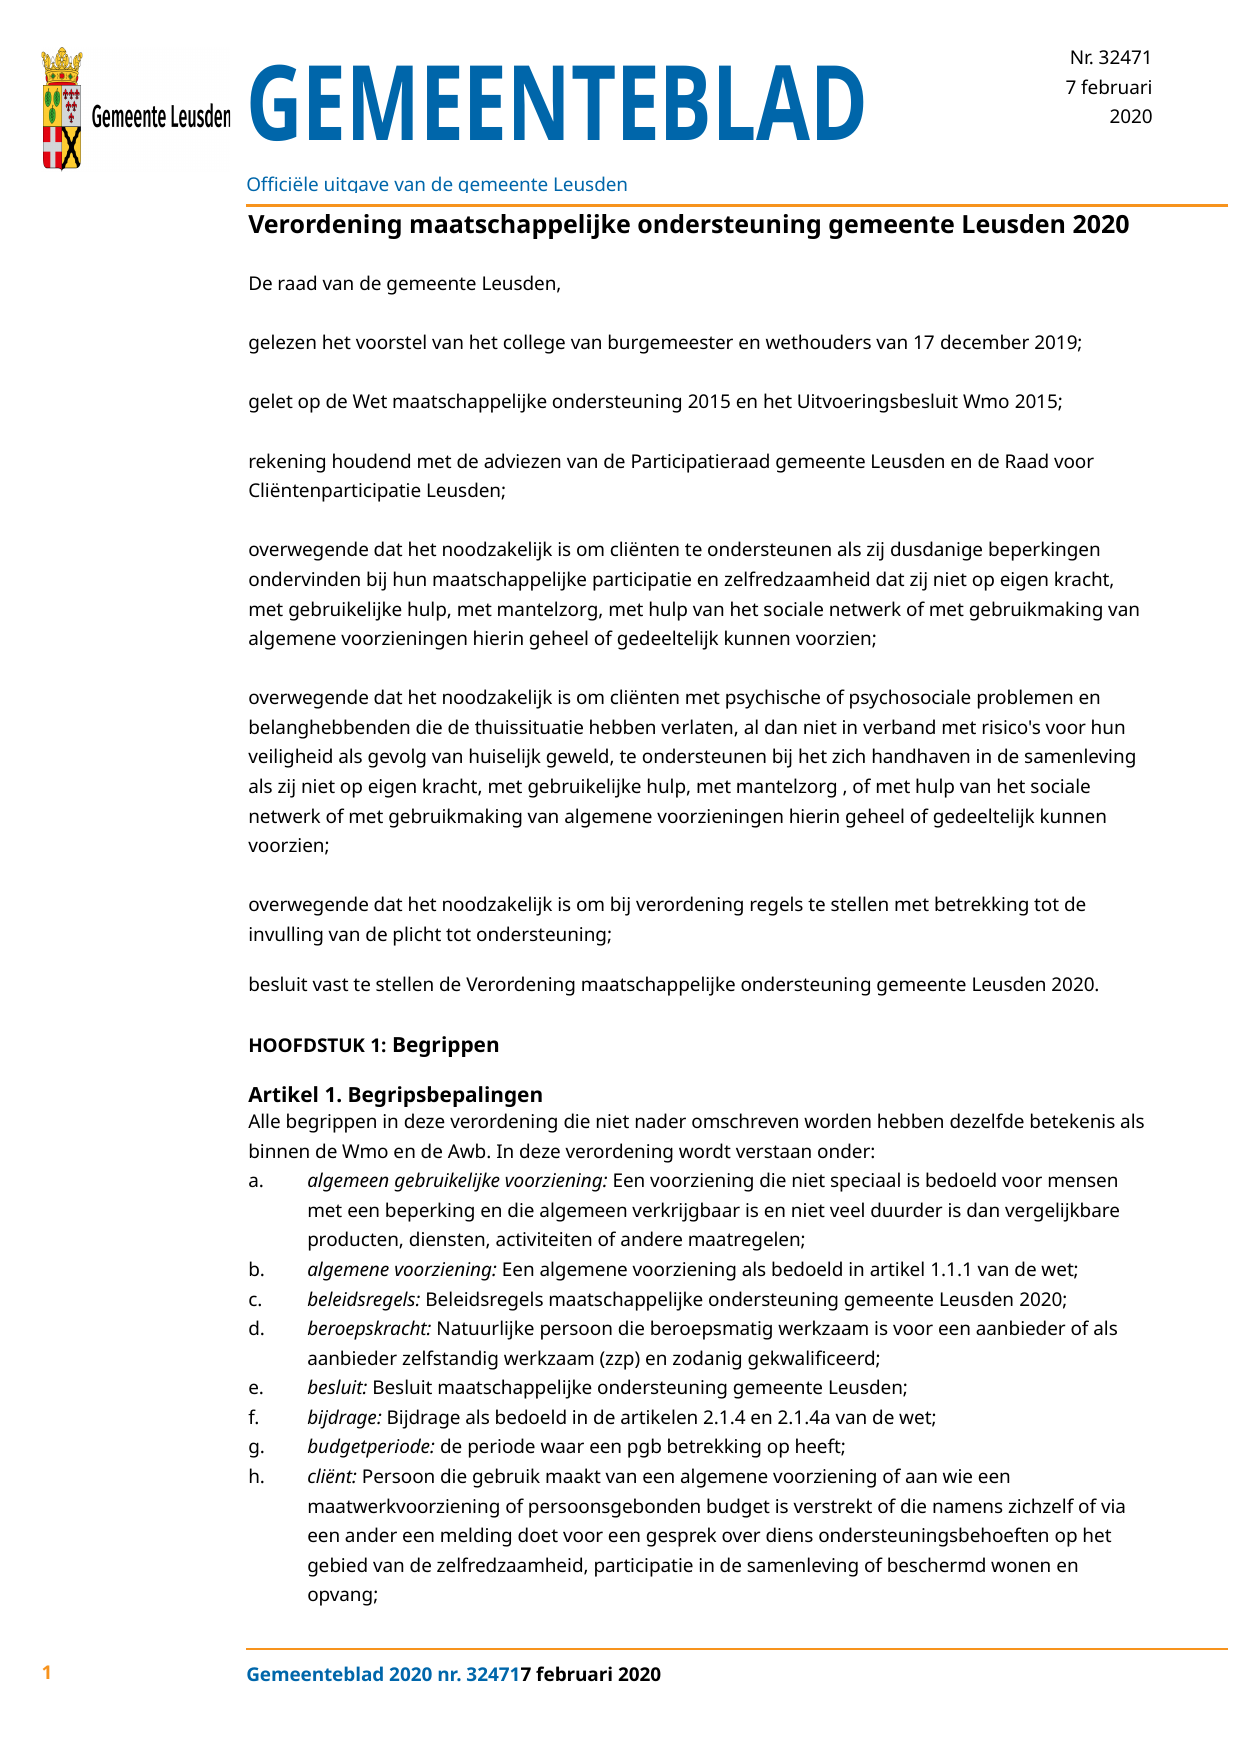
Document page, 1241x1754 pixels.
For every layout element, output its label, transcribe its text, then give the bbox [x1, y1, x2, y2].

text HOOFDSTUK 1: Begrippen [248, 1031, 1152, 1059]
list algemene voorziening: Een algemene voorziening als bedoeld in artikel 1.1.1 van de wet; [248, 1256, 1152, 1282]
text De raad van de gemeente Leusden, [248, 270, 1152, 296]
list besluit: Besluit maatschappelijke ondersteuning gemeente Leusden; [248, 1374, 1152, 1400]
list budgetperiode: de periode waar een pgb betrekking op heeft; [248, 1434, 1152, 1459]
text Verordening maatschappelijke ondersteuning gemeente Leusden 2020 [248, 207, 1152, 241]
text rekening houdend met de adviezen van de Participatieraad gemeente Leusden en de Raad voor Cliëntenparticipatie Leusden; [248, 448, 1152, 503]
list algemeen gebruikelijke voorziening: Een voorziening die niet speciaal is bedoeld voor mensen met een beperking en die algemeen verkrijgbaar is en niet veel duurder is dan vergelijkbare producten, diensten, activiteiten of andere maatregelen; [248, 1167, 1152, 1252]
text Alle begrippen in deze verordening die niet nader omschreven worden hebben dezelfde betekenis als binnen de Wmo en de Awb. In deze verordening wordt verstaan onder: [248, 1108, 1152, 1164]
text overwegende dat het noodzakelijk is om cliënten met psychische of psychosociale problemen en belanghebbenden die de thuissituatie hebben verlaten, al dan niet in verband met risico's voor hun veiligheid als gevolg van huiselijk geweld, te ondersteunen bij het zich handhaven in de samenleving als zij niet op eigen kracht, met gebruikelijke hulp, met mantelzorg , of met hulp van het sociale netwerk of met gebruikmaking van algemene voorzieningen hierin geheel of gedeeltelijk kunnen voorzien; [248, 684, 1152, 858]
list beleidsregels: Beleidsregels maatschappelijke ondersteuning gemeente Leusden 2020; [248, 1286, 1152, 1312]
text overwegende dat het noodzakelijk is om bij verordening regels te stellen met betrekking tot de invulling van de plicht tot ondersteuning; [248, 892, 1152, 947]
text gelet op de Wet maatschappelijke ondersteuning 2015 en het Uitvoeringsbesluit Wmo 2015; [248, 389, 1152, 414]
list cliënt: Persoon die gebruik maakt van een algemene voorziening of aan wie een maatwerkvoorziening of persoonsgebonden budget is verstrekt of die namens zichzelf of via een ander een melding doet voor een gesprek over diens ondersteuningsbehoeften op het gebied van de zelfredzaamheid, participatie in de samenleving of beschermd wonen en opvang; [248, 1463, 1152, 1607]
list bijdrage: Bijdrage als bedoeld in de artikelen 2.1.4 en 2.1.4a van de wet; [248, 1404, 1152, 1430]
text besluit vast te stellen de Verordening maatschappelijke ondersteuning gemeente Leusden 2020. [248, 971, 1152, 997]
list beroepskracht: Natuurlijke persoon die beroepsmatig werkzaam is voor een aanbieder of als aanbieder zelfstandig werkzaam (zzp) en zodanig gekwalificeerd; [248, 1315, 1152, 1371]
picture [41, 47, 231, 172]
text Artikel 1. Begripsbepalingen [248, 1080, 1152, 1108]
text gelezen het voorstel van het college van burgemeester en wethouders van 17 december 2019; [248, 329, 1152, 355]
text overwegende dat het noodzakelijk is om cliënten te ondersteunen als zij dusdanige beperkingen ondervinden bij hun maatschappelijke participatie en zelfredzaamheid dat zij niet op eigen kracht, met gebruikelijke hulp, met mantelzorg, met hulp van het sociale netwerk of met gebruikmaking van algemene voorzieningen hierin geheel of gedeeltelijk kunnen voorzien; [248, 537, 1152, 651]
